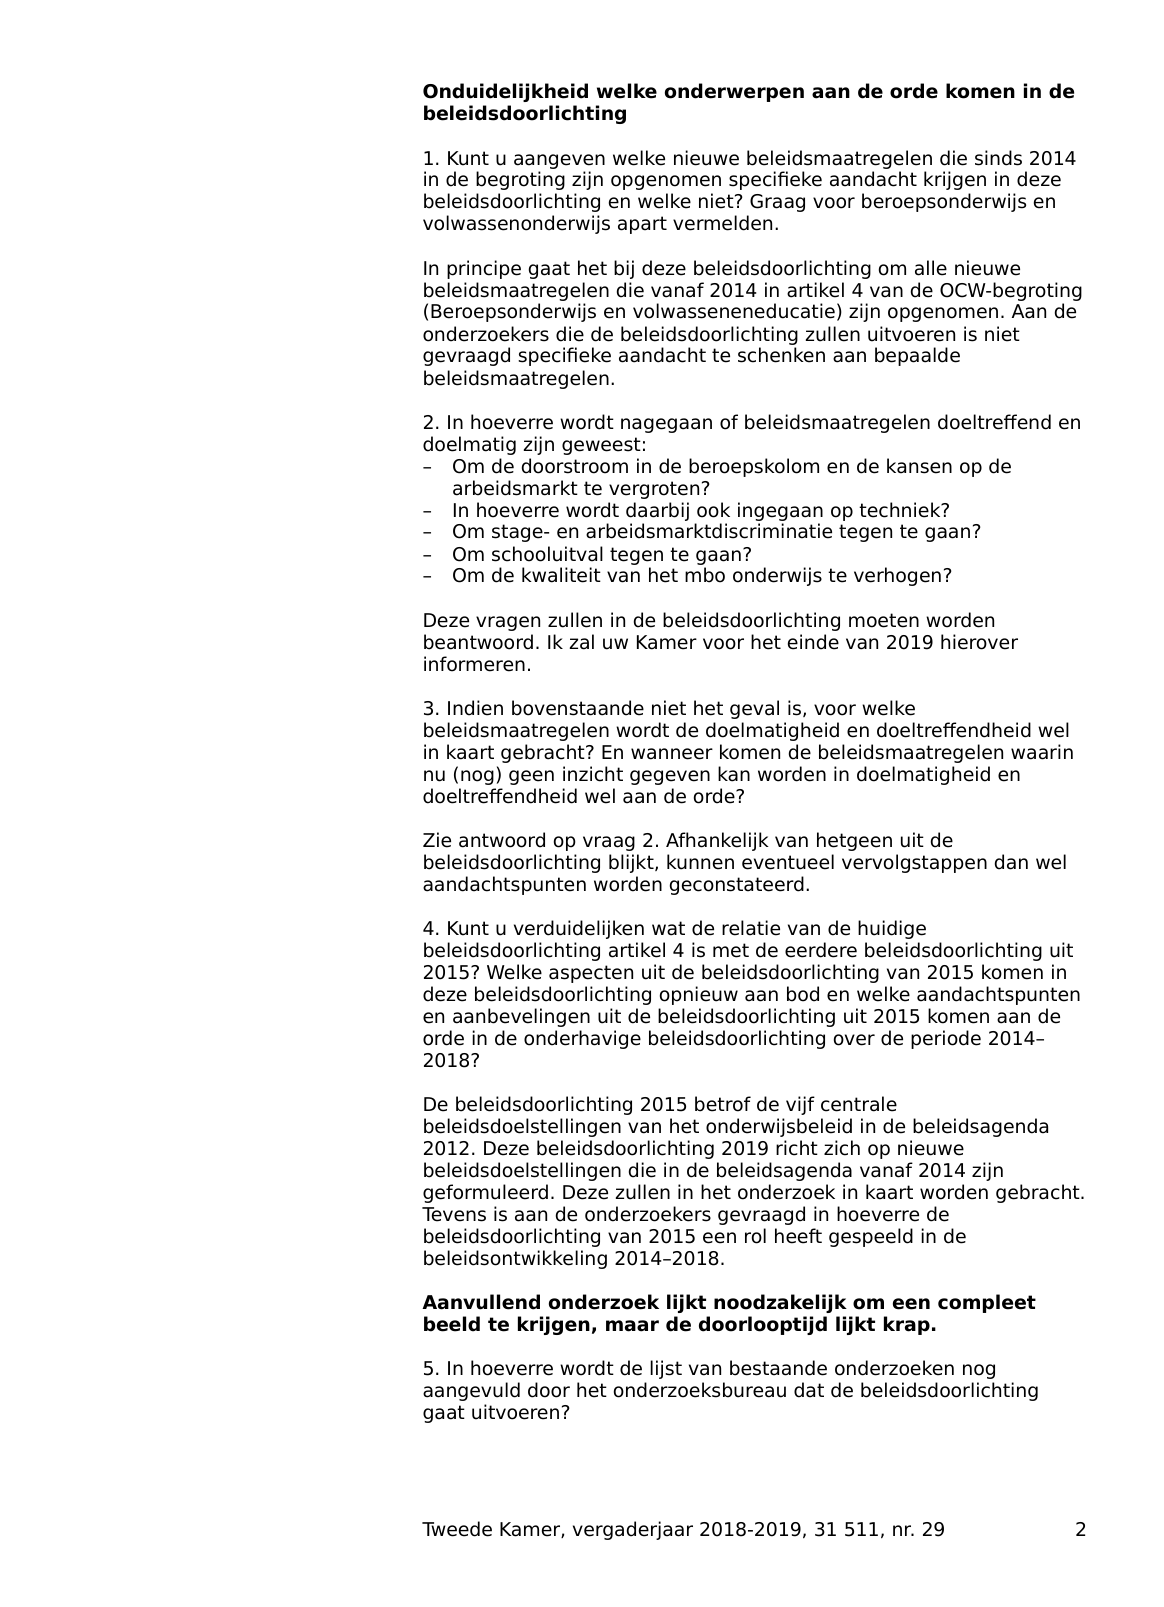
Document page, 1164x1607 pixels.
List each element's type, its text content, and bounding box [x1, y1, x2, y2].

text 2. In hoeverre wordt nagegaan of beleidsmaatregelen doeltreffend en doelmatig zijn geweest: [422, 412, 1087, 456]
text 3. Indien bovenstaande niet het geval is, voor welke beleidsmaatregelen wordt de doelmatigheid en doeltreffendheid wel in kaart gebracht? En wanneer komen de beleidsmaatregelen waarin nu (nog) geen inzicht gegeven kan worden in doelmatigheid en doeltreffendheid wel aan de orde? [422, 698, 1087, 808]
text – Om stage- en arbeidsmarktdiscriminatie tegen te gaan? [422, 521, 1087, 543]
text Deze vragen zullen in de beleidsdoorlichting moeten worden beantwoord. Ik zal uw Kamer voor het einde van 2019 hierover informeren. [422, 609, 1087, 676]
text De beleidsdoorlichting 2015 betrof de vijf centrale beleidsdoelstellingen van het onderwijsbeleid in de beleidsagenda 2012. Deze beleidsdoorlichting 2019 richt zich op nieuwe beleidsdoelstellingen die in de beleidsagenda vanaf 2014 zijn geformuleerd. Deze zullen in het onderzoek in kaart worden gebracht. Tevens is aan de onderzoekers gevraagd in hoeverre de beleidsdoorlichting van 2015 een rol heeft gespeeld in de beleidsontwikkeling 2014–2018. [422, 1094, 1087, 1270]
text Zie antwoord op vraag 2. Afhankelijk van hetgeen uit de beleidsdoorlichting blijkt, kunnen eventueel vervolgstappen dan wel aandachtspunten worden geconstateerd. [422, 830, 1087, 896]
text 1. Kunt u aangeven welke nieuwe beleidsmaatregelen die sinds 2014 in de begroting zijn opgenomen specifieke aandacht krijgen in deze beleidsdoorlichting en welke niet? Graag voor beroepsonderwijs en volwassenonderwijs apart vermelden. [422, 147, 1087, 235]
text 5. In hoeverre wordt de lijst van bestaande onderzoeken nog aangevuld door het onderzoeksbureau dat de beleidsdoorlichting gaat uitvoeren? [422, 1358, 1087, 1424]
text 4. Kunt u verduidelijken wat de relatie van de huidige beleidsdoorlichting artikel 4 is met de eerdere beleidsdoorlichting uit 2015? Welke aspecten uit de beleidsdoorlichting van 2015 komen in deze beleidsdoorlichting opnieuw aan bod en welke aandachtspunten en aanbevelingen uit de beleidsdoorlichting uit 2015 komen aan de orde in de onderhavige beleidsdoorlichting over de periode 2014–2018? [422, 918, 1087, 1072]
subtitle Onduidelijkheid welke onderwerpen aan de orde komen in de beleidsdoorlichting [422, 81, 1087, 125]
text – Om de doorstroom in de beroepskolom en de kansen op de arbeidsmarkt te vergroten? [422, 456, 1087, 499]
text In principe gaat het bij deze beleidsdoorlichting om alle nieuwe beleidsmaatregelen die vanaf 2014 in artikel 4 van de OCW-begroting (Beroepsonderwijs en volwasseneneducatie) zijn opgenomen. Aan de onderzoekers die de beleidsdoorlichting zullen uitvoeren is niet gevraagd specifieke aandacht te schenken aan bepaalde beleidsmaatregelen. [422, 257, 1087, 389]
text – In hoeverre wordt daarbij ook ingegaan op techniek? [422, 499, 1087, 521]
text – Om de kwaliteit van het mbo onderwijs te verhogen? [422, 565, 1087, 587]
subtitle Aanvullend onderzoek lijkt noodzakelijk om een compleet beeld te krijgen, maar de doorlooptijd lijkt krap. [422, 1292, 1087, 1336]
text – Om schooluitval tegen te gaan? [422, 543, 1087, 565]
